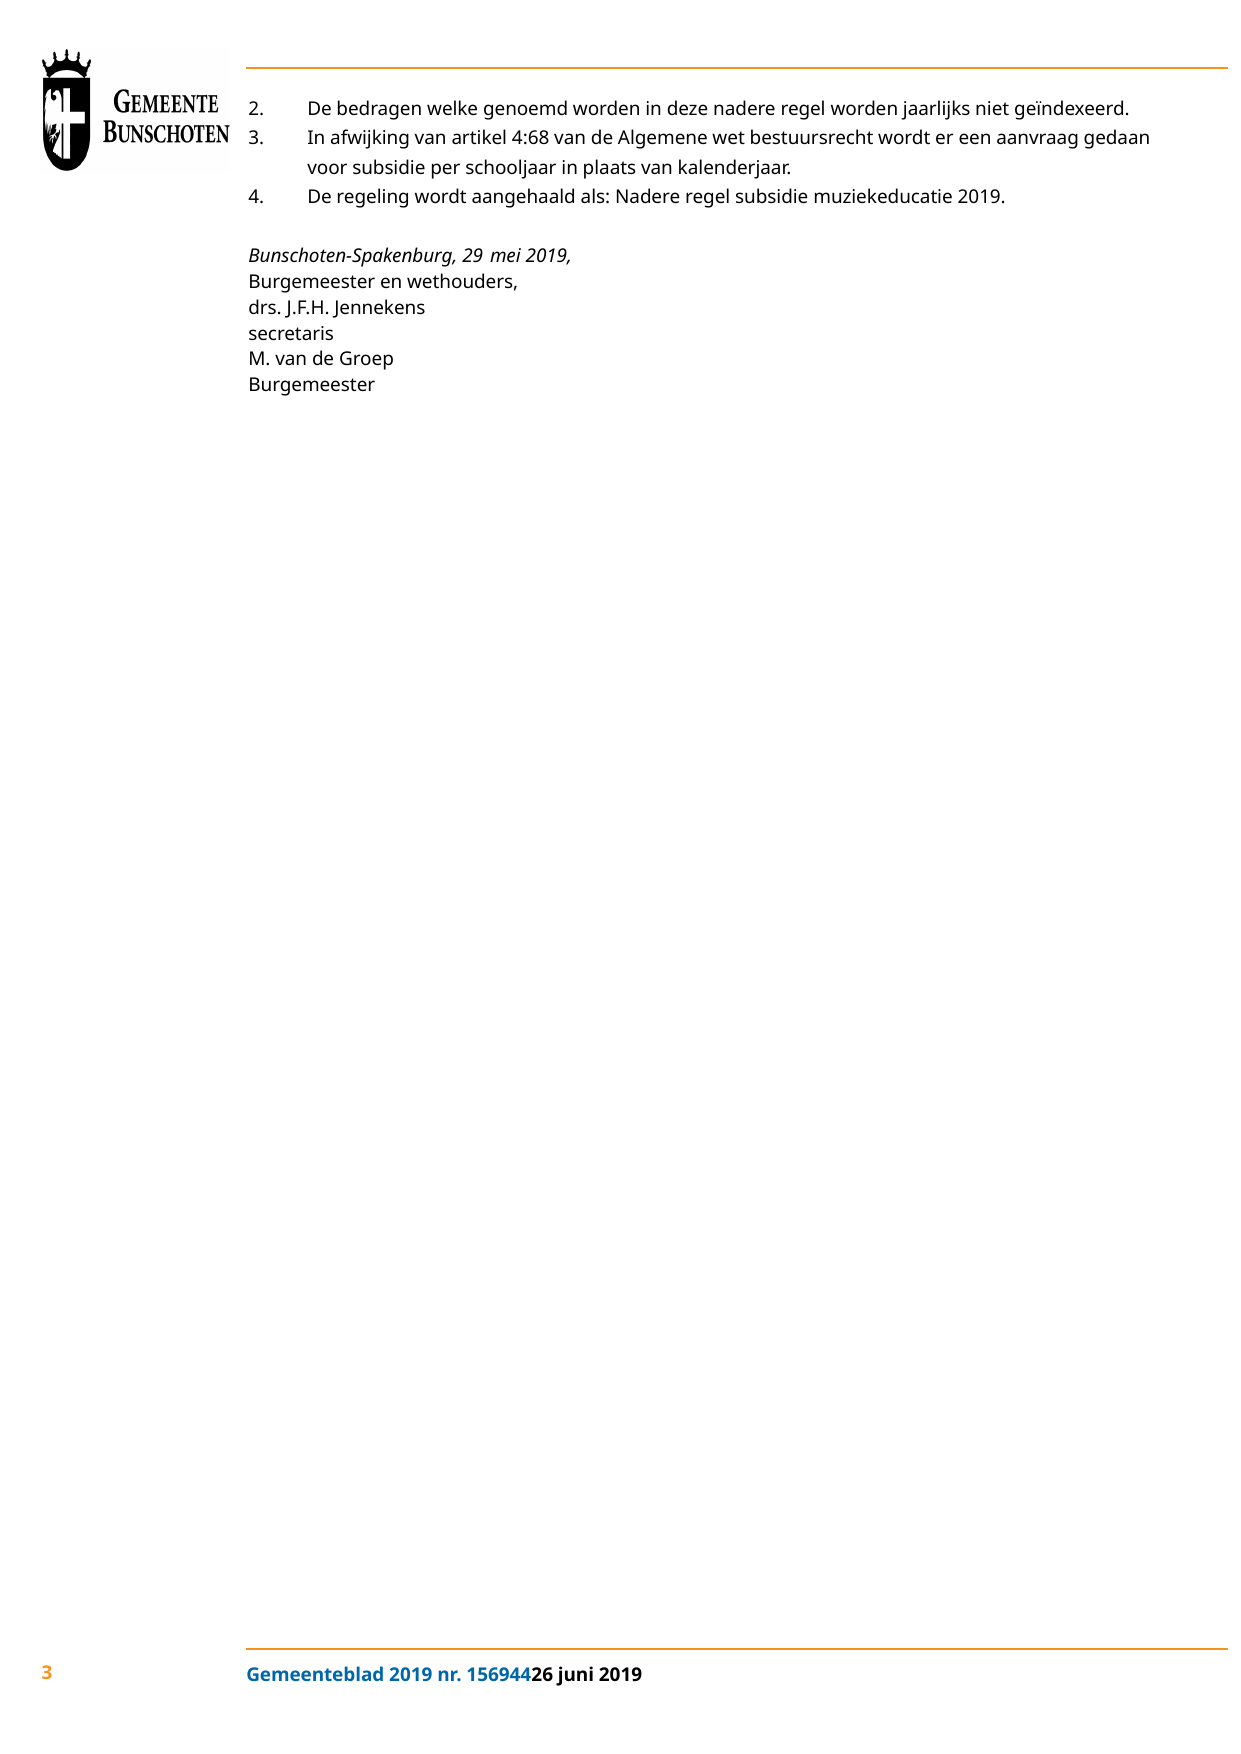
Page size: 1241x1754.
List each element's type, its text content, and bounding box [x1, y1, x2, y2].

list De regeling wordt aangehaald als: Nadere regel subsidie muziekeducatie 2019. [248, 183, 1152, 209]
text Bunschoten-Spakenburg, 29 mei 2019, [248, 243, 1152, 268]
text secretaris [248, 320, 1152, 346]
text drs. J.F.H. Jennekens [248, 294, 1152, 320]
list De bedragen welke genoemd worden in deze nadere regel worden jaarlijks niet geïndexeerd. [248, 95, 1152, 121]
text M. van de Groep [248, 346, 1152, 371]
text Burgemeester en wethouders, [248, 268, 1152, 294]
list In afwijking van artikel 4:68 van de Algemene wet bestuursrecht wordt er een aanvraag gedaan voor subsidie per schooljaar in plaats van kalenderjaar. [248, 124, 1152, 180]
text Burgemeester [248, 371, 1152, 397]
picture [41, 47, 231, 172]
